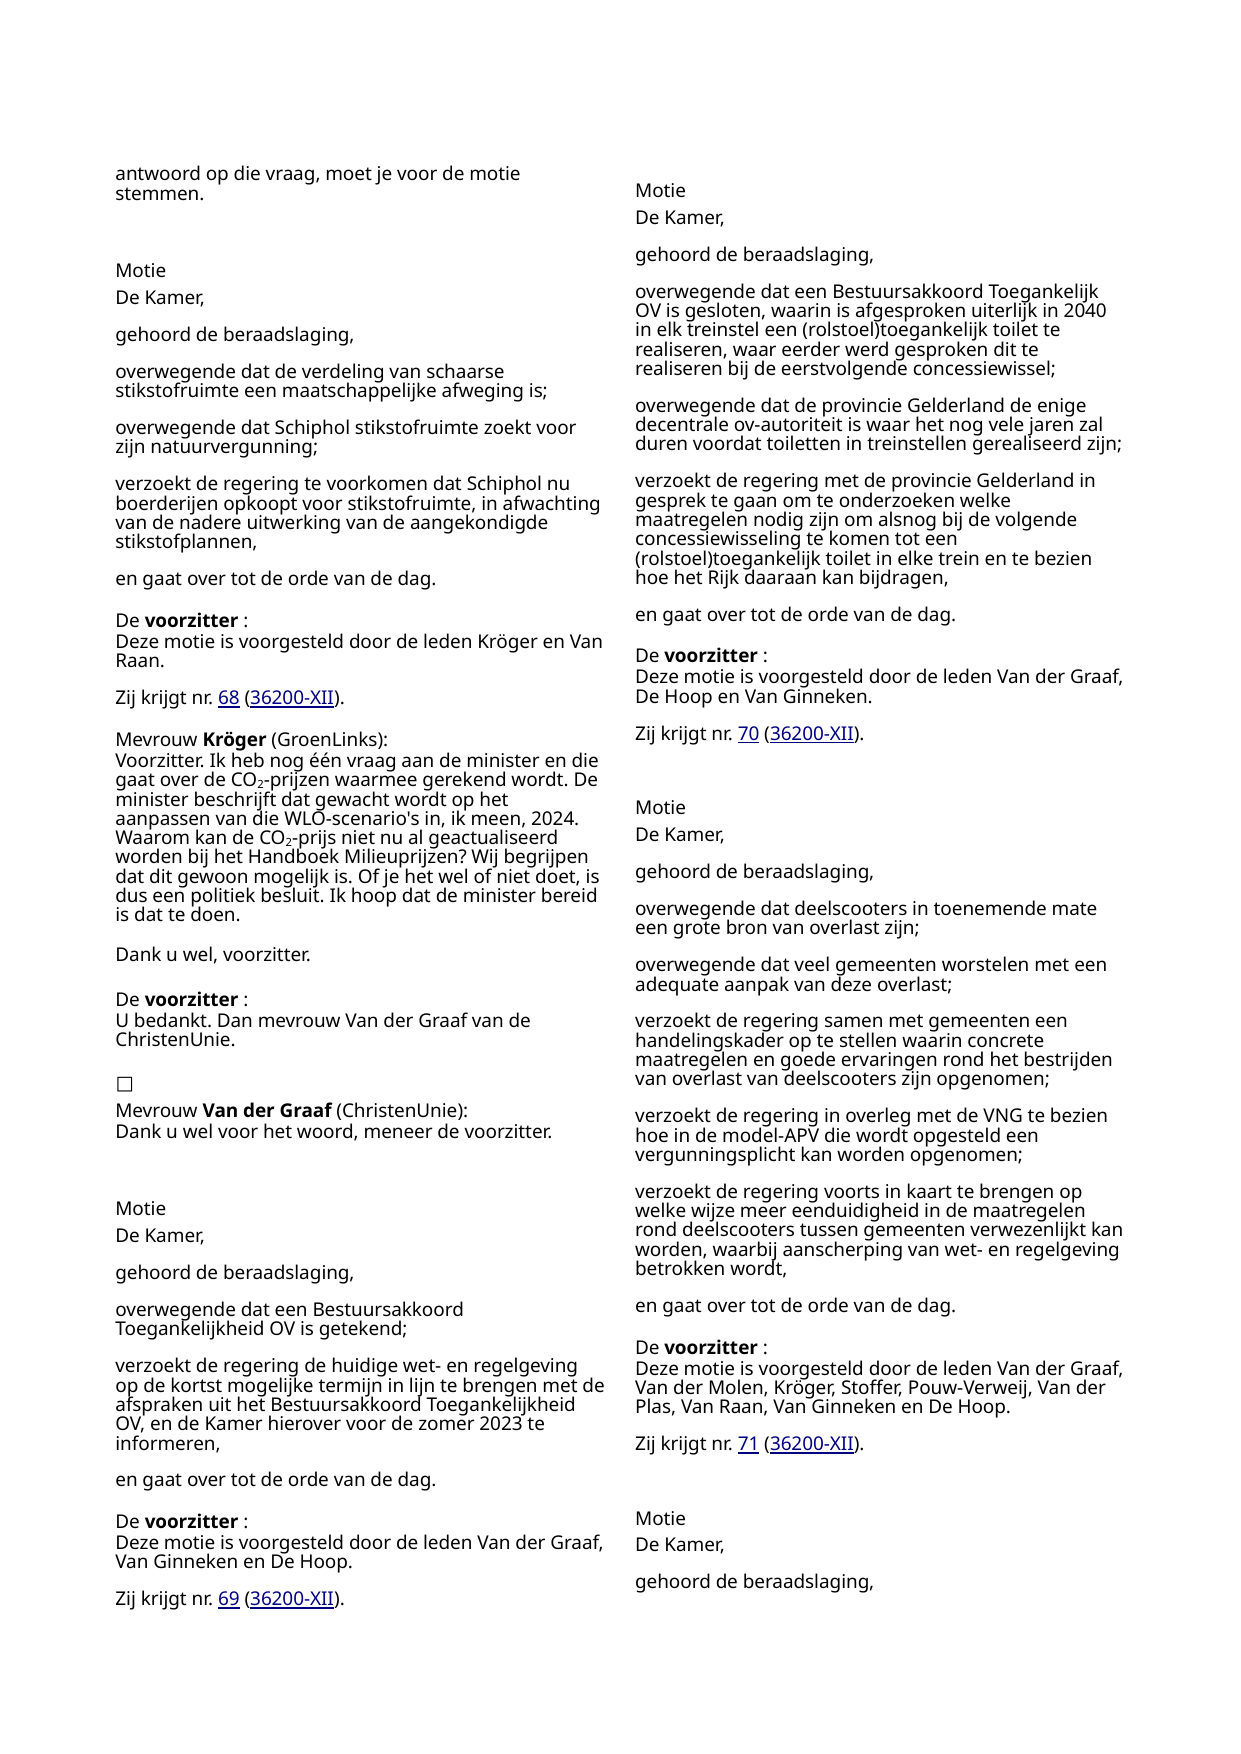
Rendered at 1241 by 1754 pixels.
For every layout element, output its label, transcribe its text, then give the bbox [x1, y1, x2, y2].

text overwegende dat de provincie Gelderland de enige decentrale ov-autoriteit is waar het nog vele jaren zal duren voordat toiletten in treinstellen gerealiseerd zijn; [635, 397, 1125, 455]
text De Kamer, [115, 289, 605, 308]
text De Kamer, [115, 1227, 605, 1246]
text en gaat over tot de orde van de dag. [635, 606, 1125, 625]
text gehoord de beraadslaging, [635, 1573, 1125, 1593]
text antwoord op die vraag, moet je voor de motie stemmen. [115, 165, 605, 204]
text en gaat over tot de orde van de dag. [115, 570, 605, 589]
text Mevrouw Van der Graaf (ChristenUnie): [115, 1097, 605, 1123]
text De voorzitter : [635, 643, 1125, 668]
text Voorzitter. Ik heb nog één vraag aan de minister en die gaat over de CO2-prijzen waarmee gerekend wordt. De minister beschrijft dat gewacht wordt op het aanpassen van die WLO-scenario's in, ik meen, 2024. Waarom kan de CO2-prijs niet nu al geactualiseerd worden bij het Handboek Milieuprijzen? Wij begrijpen dat dit gewoon mogelijk is. Of je het wel of niet doet, is dus een politiek besluit. Ik hoop dat de minister bereid is dat te doen. [115, 752, 605, 925]
text verzoekt de regering met de provincie Gelderland in gesprek te gaan om te onderzoeken welke maatregelen nodig zijn om alsnog bij de volgende concessiewisseling te komen tot een (rolstoel)toegankelijk toilet in elke trein en te bezien hoe het Rijk daaraan kan bijdragen, [635, 472, 1125, 588]
text overwegende dat de verdeling van schaarse stikstofruimte een maatschappelijke afweging is; [115, 363, 605, 401]
text verzoekt de regering in overleg met de VNG te bezien hoe in de model-APV die wordt opgesteld een vergunningsplicht kan worden opgenomen; [635, 1107, 1125, 1165]
text en gaat over tot de orde van de dag. [635, 1297, 1125, 1316]
text verzoekt de regering de huidige wet- en regelgeving op de kortst mogelijke termijn in lijn te brengen met de afspraken uit het Bestuursakkoord Toegankelijkheid OV, en de Kamer hierover voor de zomer 2023 te informeren, [115, 1357, 605, 1454]
text De Kamer, [635, 826, 1125, 845]
text verzoekt de regering voorts in kaart te brengen op welke wijze meer eenduidigheid in de maatregelen rond deelscooters tussen gemeenten verwezenlijkt kan worden, waarbij aanscherping van wet- en regelgeving betrokken wordt, [635, 1183, 1125, 1279]
text Mevrouw Kröger (GroenLinks): [115, 726, 605, 752]
text Deze motie is voorgesteld door de leden Van der Graaf, Van Ginneken en De Hoop. [115, 1534, 605, 1573]
text Zij krijgt nr. 68 (36200-XII). [115, 689, 605, 708]
text overwegende dat veel gemeenten worstelen met een adequate aanpak van deze overlast; [635, 956, 1125, 995]
text gehoord de beraadslaging, [635, 246, 1125, 265]
text Zij krijgt nr. 70 (36200-XII). [635, 725, 1125, 744]
text De voorzitter : [115, 1508, 605, 1534]
text Motie [115, 1196, 605, 1221]
text Deze motie is voorgesteld door de leden Van der Graaf, Van der Molen, Kröger, Stoffer, Pouw-Verweij, Van der Plas, Van Raan, Van Ginneken en De Hoop. [635, 1359, 1125, 1417]
text overwegende dat Schiphol stikstofruimte zoekt voor zijn natuurvergunning; [115, 419, 605, 458]
text Motie [635, 1505, 1125, 1531]
text U bedankt. Dan mevrouw Van der Graaf van de ChristenUnie. [115, 1012, 605, 1051]
text verzoekt de regering te voorkomen dat Schiphol nu boerderijen opkoopt voor stikstofruimte, in afwachting van de nadere uitwerking van de aangekondigde stikstofplannen, [115, 475, 605, 552]
text ⬜ [115, 1071, 605, 1097]
text gehoord de beraadslaging, [115, 1264, 605, 1283]
text Motie [635, 794, 1125, 820]
text De voorzitter : [635, 1334, 1125, 1359]
text Dank u wel voor het woord, meneer de voorzitter. [115, 1123, 605, 1142]
text De Kamer, [635, 209, 1125, 228]
text De voorzitter : [115, 986, 605, 1012]
text overwegende dat deelscooters in toenemende mate een grote bron van overlast zijn; [635, 900, 1125, 938]
text Dank u wel, voorzitter. [115, 946, 605, 965]
text Deze motie is voorgesteld door de leden Van der Graaf, De Hoop en Van Ginneken. [635, 668, 1125, 707]
text Motie [115, 257, 605, 283]
text Zij krijgt nr. 71 (36200-XII). [635, 1435, 1125, 1454]
text en gaat over tot de orde van de dag. [115, 1471, 605, 1491]
text De voorzitter : [115, 607, 605, 633]
text Motie [635, 177, 1125, 203]
text Deze motie is voorgesteld door de leden Kröger en Van Raan. [115, 633, 605, 671]
text gehoord de beraadslaging, [115, 326, 605, 345]
text overwegende dat een Bestuursakkoord Toegankelijk OV is gesloten, waarin is afgesproken uiterlijk in 2040 in elk treinstel een (rolstoel)toegankelijk toilet te realiseren, waar eerder werd gesproken dit te realiseren bij de eerstvolgende concessiewissel; [635, 283, 1125, 379]
text Zij krijgt nr. 69 (36200-XII). [115, 1590, 605, 1610]
text gehoord de beraadslaging, [635, 863, 1125, 882]
text verzoekt de regering samen met gemeenten een handelingskader op te stellen waarin concrete maatregelen en goede ervaringen rond het bestrijden van overlast van deelscooters zijn opgenomen; [635, 1012, 1125, 1089]
text De Kamer, [635, 1536, 1125, 1556]
text overwegende dat een Bestuursakkoord Toegankelijkheid OV is getekend; [115, 1301, 605, 1340]
